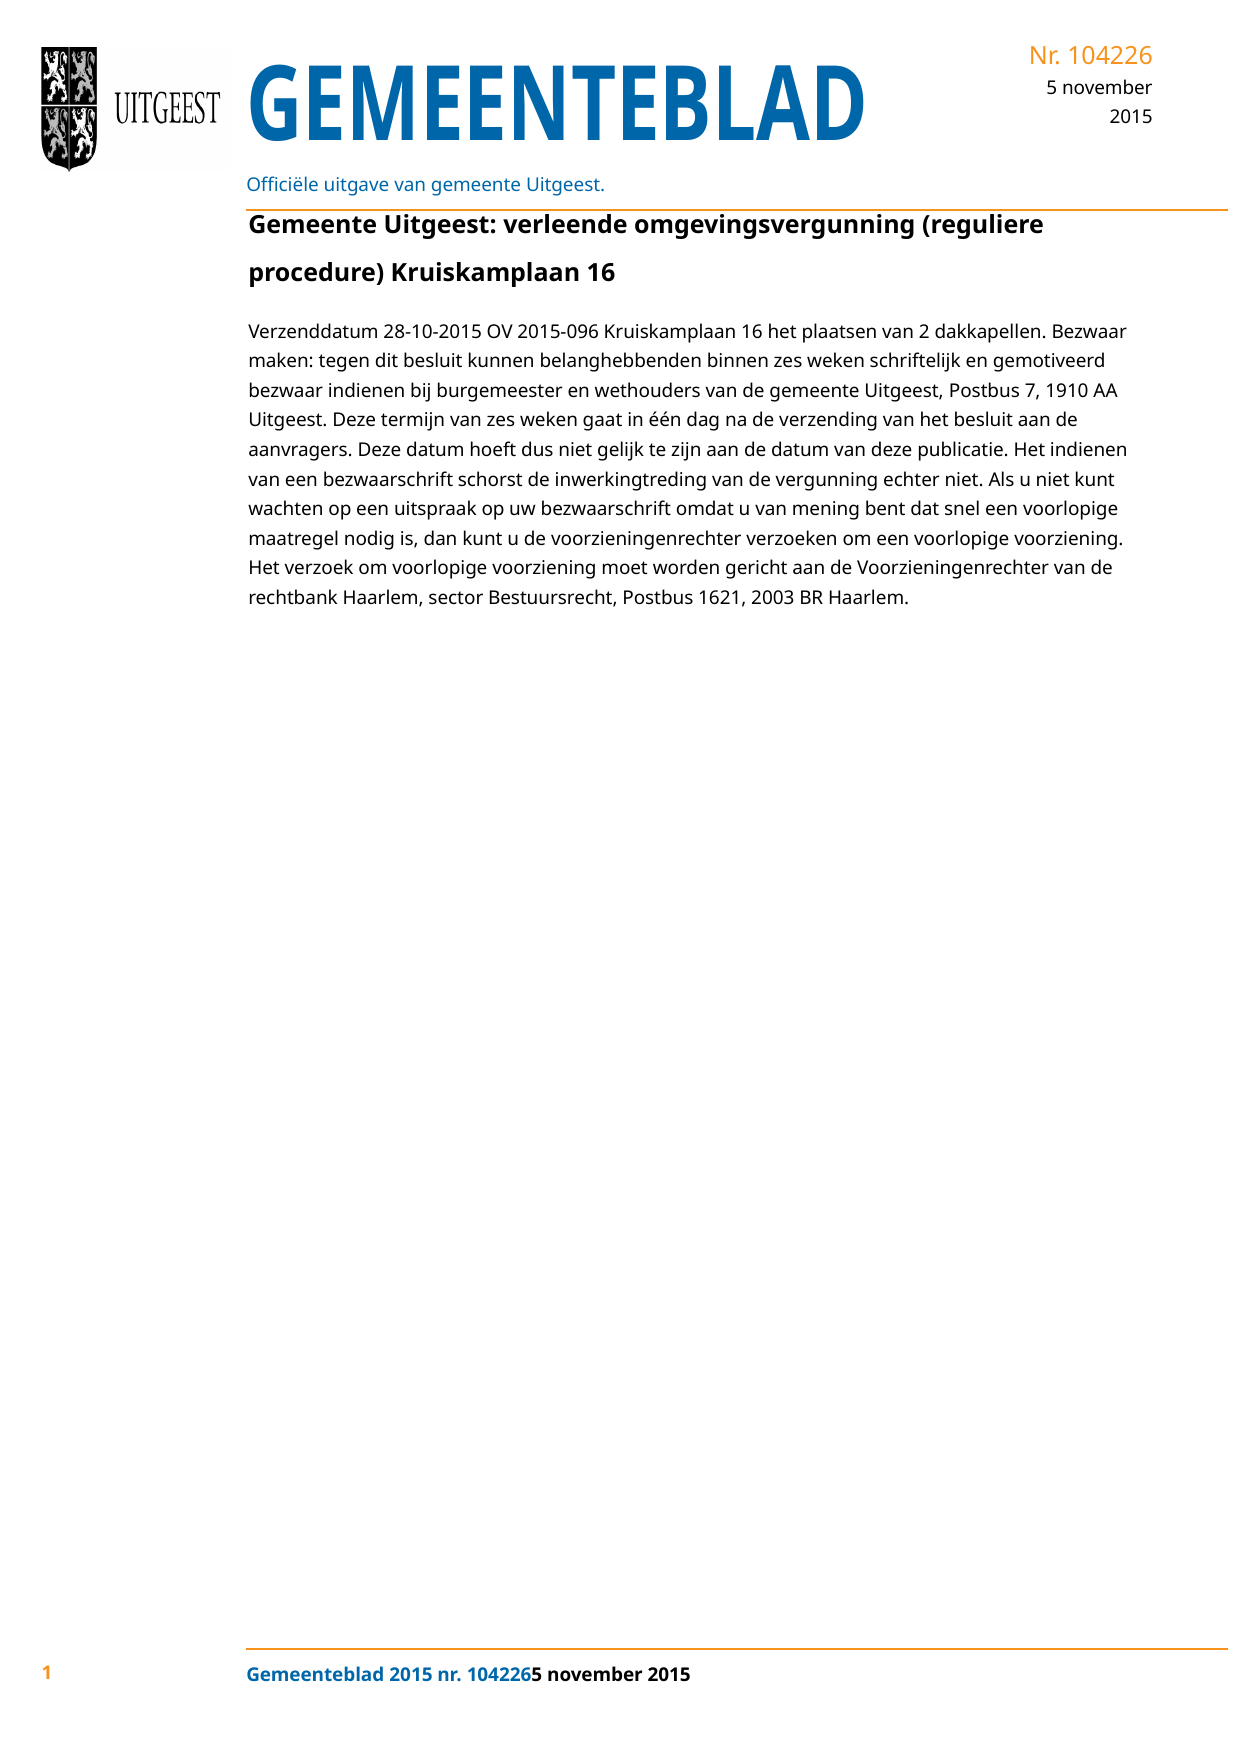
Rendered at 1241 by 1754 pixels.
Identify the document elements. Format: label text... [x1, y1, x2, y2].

text Verzenddatum 28-10-2015 OV 2015-096 Kruiskamplaan 16 het plaatsen van 2 dakkapellen. Bezwaar maken: tegen dit besluit kunnen belanghebbenden binnen zes weken schriftelijk en gemotiveerd bezwaar indienen bij burgemeester en wethouders van de gemeente Uitgeest, Postbus 7, 1910 AA Uitgeest. Deze termijn van zes weken gaat in één dag na de verzending van het besluit aan de aanvragers. Deze datum hoeft dus niet gelijk te zijn aan de datum van deze publicatie. Het indienen van een bezwaarschrift schorst de inwerkingtreding van de vergunning echter niet. Als u niet kunt wachten op een uitspraak op uw bezwaarschrift omdat u van mening bent dat snel een voorlopige maatregel nodig is, dan kunt u de voorzieningenrechter verzoeken om een voorlopige voorziening. Het verzoek om voorlopige voorziening moet worden gericht aan de Voorzieningenrechter van de rechtbank Haarlem, sector Bestuursrecht, Postbus 1621, 2003 BR Haarlem. [248, 318, 1152, 610]
picture [41, 47, 231, 172]
text Gemeente Uitgeest: verleende omgevingsvergunning (reguliere procedure) Kruiskamplaan 16 [248, 211, 1152, 288]
